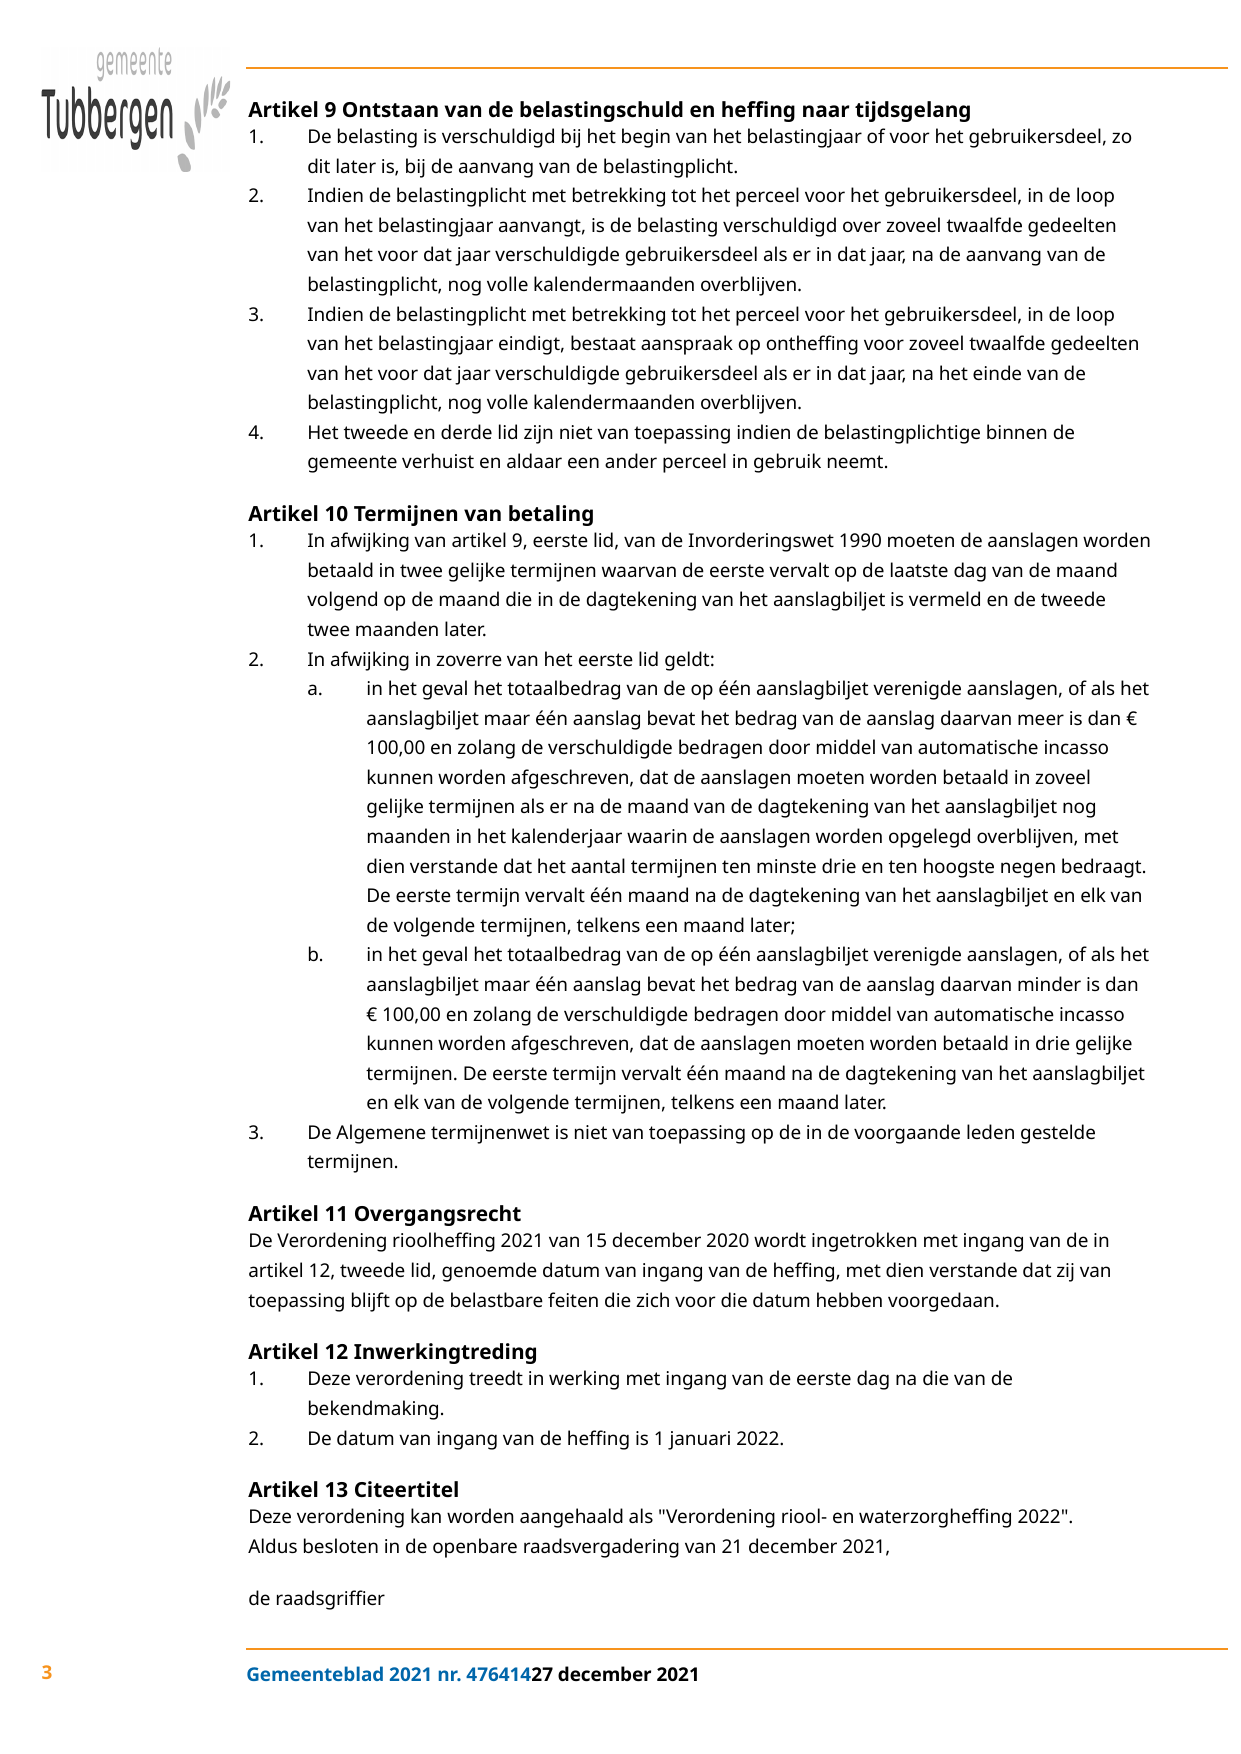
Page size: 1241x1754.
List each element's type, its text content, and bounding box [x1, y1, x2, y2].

list De datum van ingang van de heffing is 1 januari 2022. [248, 1425, 1152, 1451]
text De Verordening rioolheffing 2021 van 15 december 2020 wordt ingetrokken met ingang van de in artikel 12, tweede lid, genoemde datum van ingang van de heffing, met dien verstande dat zij van toepassing blijft op de belastbare feiten die zich voor die datum hebben voorgedaan. [248, 1228, 1152, 1312]
text Artikel 12 Inwerkingtreding [248, 1337, 1152, 1366]
text Artikel 9 Ontstaan van de belastingschuld en heffing naar tijdsgelang [248, 95, 1152, 123]
text Artikel 10 Termijnen van betaling [248, 499, 1152, 527]
list in het geval het totaalbedrag van de op één aanslagbiljet verenigde aanslagen, of als het aanslagbiljet maar één aanslag bevat het bedrag van de aanslag daarvan minder is dan € 100,00 en zolang de verschuldigde bedragen door middel van automatische incasso kunnen worden afgeschreven, dat de aanslagen moeten worden betaald in drie gelijke termijnen. De eerste termijn vervalt één maand na de dagtekening van het aanslagbiljet en elk van de volgende termijnen, telkens een maand later. [307, 942, 1152, 1115]
list Indien de belastingplicht met betrekking tot het perceel voor het gebruikersdeel, in de loop van het belastingjaar eindigt, bestaat aanspraak op ontheffing voor zoveel twaalfde gedeelten van het voor dat jaar verschuldigde gebruikersdeel als er in dat jaar, na het einde van de belastingplicht, nog volle kalendermaanden overblijven. [248, 301, 1152, 415]
text de raadsgriffier [248, 1585, 1152, 1610]
list Het tweede en derde lid zijn niet van toepassing indien de belastingplichtige binnen de gemeente verhuist en aldaar een ander perceel in gebruik neemt. [248, 419, 1152, 474]
text Artikel 13 Citeertitel [248, 1475, 1152, 1504]
list Indien de belastingplicht met betrekking tot het perceel voor het gebruikersdeel, in de loop van het belastingjaar aanvangt, is de belasting verschuldigd over zoveel twaalfde gedeelten van het voor dat jaar verschuldigde gebruikersdeel als er in dat jaar, na de aanvang van de belastingplicht, nog volle kalendermaanden overblijven. [248, 182, 1152, 297]
list In afwijking in zoverre van het eerste lid geldt: [248, 646, 1152, 672]
list De Algemene termijnenwet is niet van toepassing op de in de voorgaande leden gestelde termijnen. [248, 1119, 1152, 1174]
list Deze verordening treedt in werking met ingang van de eerste dag na die van de bekendmaking. [248, 1366, 1152, 1421]
picture [41, 47, 231, 172]
text Aldus besloten in de openbare raadsvergadering van 21 december 2021, [248, 1533, 1152, 1559]
text Artikel 11 Overgangsrecht [248, 1199, 1152, 1228]
list In afwijking van artikel 9, eerste lid, van de Invorderingswet 1990 moeten de aanslagen worden betaald in twee gelijke termijnen waarvan de eerste vervalt op de laatste dag van de maand volgend op de maand die in de dagtekening van het aanslagbiljet is vermeld en de tweede twee maanden later. [248, 527, 1152, 642]
list De belasting is verschuldigd bij het begin van het belastingjaar of voor het gebruikersdeel, zo dit later is, bij de aanvang van de belastingplicht. [248, 123, 1152, 178]
text Deze verordening kan worden aangehaald als "Verordening riool- en waterzorgheffing 2022". [248, 1504, 1152, 1529]
list in het geval het totaalbedrag van de op één aanslagbiljet verenigde aanslagen, of als het aanslagbiljet maar één aanslag bevat het bedrag van de aanslag daarvan meer is dan € 100,00 en zolang de verschuldigde bedragen door middel van automatische incasso kunnen worden afgeschreven, dat de aanslagen moeten worden betaald in zoveel gelijke termijnen als er na de maand van de dagtekening van het aanslagbiljet nog maanden in het kalenderjaar waarin de aanslagen worden opgelegd overblijven, met dien verstande dat het aantal termijnen ten minste drie en ten hoogste negen bedraagt. De eerste termijn vervalt één maand na de dagtekening van het aanslagbiljet en elk van de volgende termijnen, telkens een maand later; [307, 675, 1152, 938]
